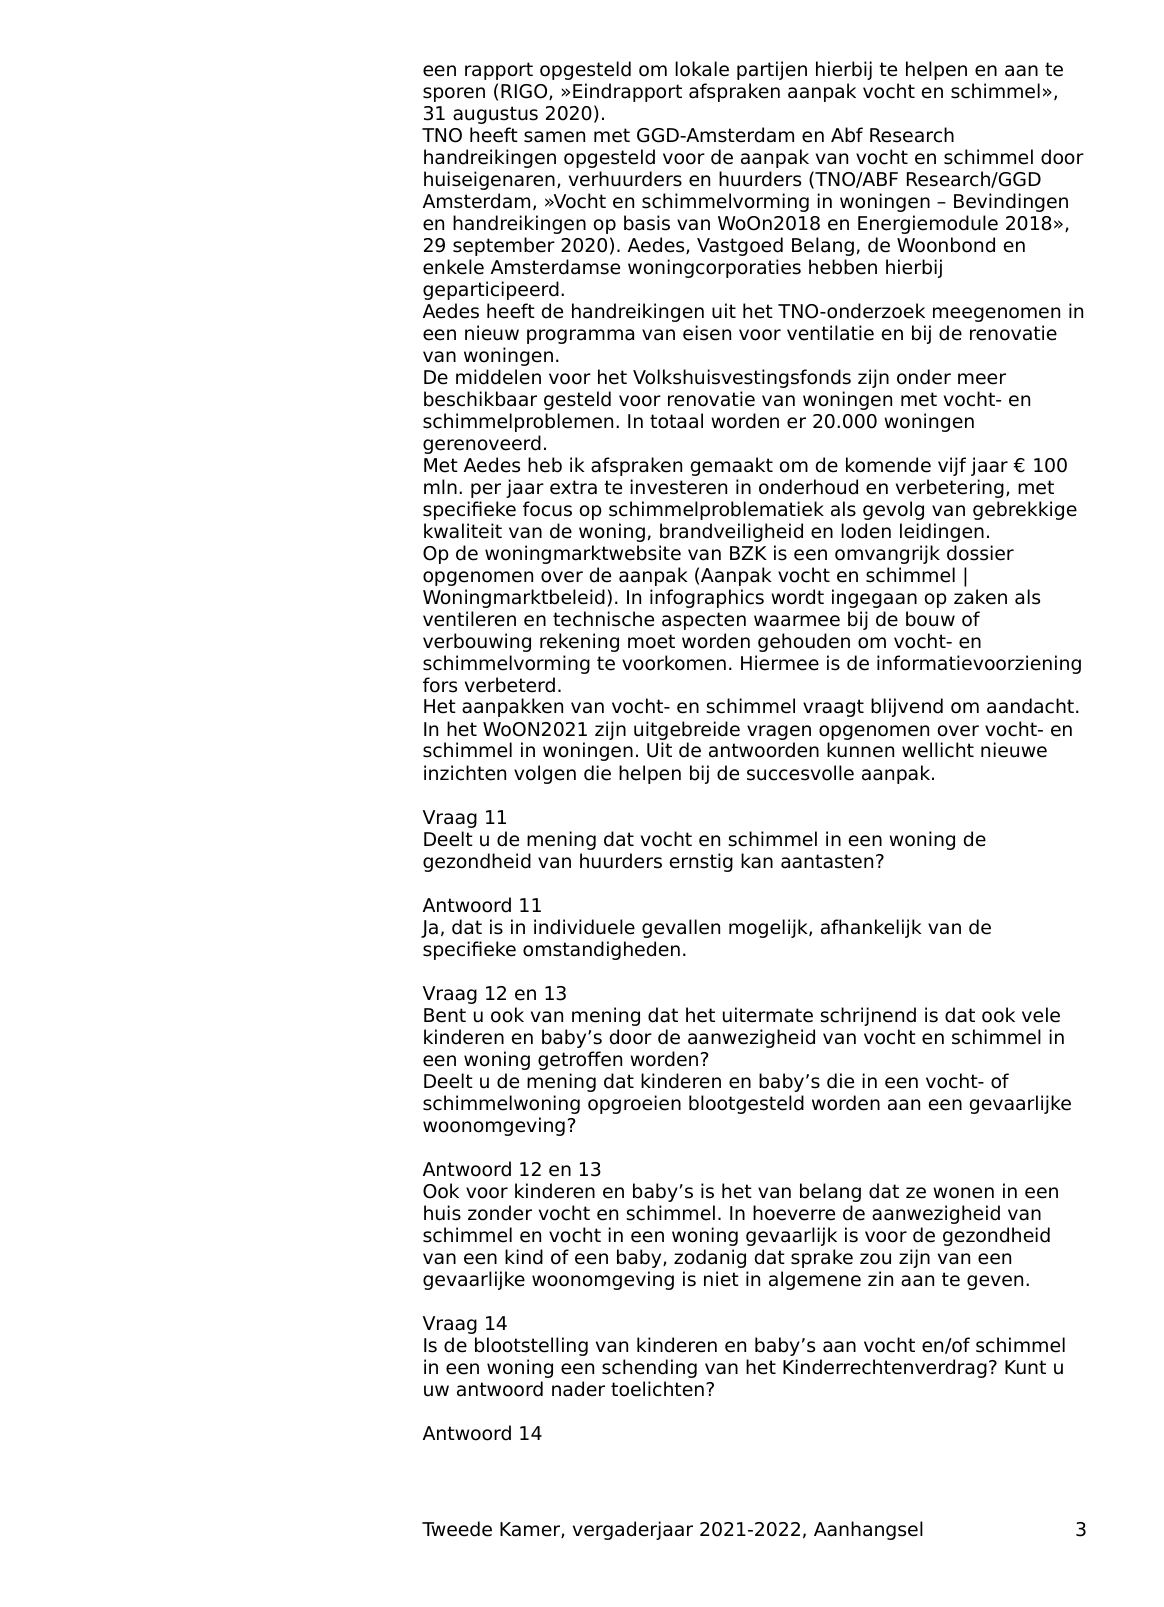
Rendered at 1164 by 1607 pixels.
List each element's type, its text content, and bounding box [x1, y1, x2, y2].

text Ook voor kinderen en baby’s is het van belang dat ze wonen in een huis zonder vocht en schimmel. In hoeverre de aanwezigheid van schimmel en vocht in een woning gevaarlijk is voor de gezondheid van een kind of een baby, zodanig dat sprake zou zijn van een gevaarlijke woonomgeving is niet in algemene zin aan te geven. [422, 1181, 1087, 1291]
text Ja, dat is in individuele gevallen mogelijk, afhankelijk van de specifieke omstandigheden. [422, 917, 1087, 961]
text TNO heeft samen met GGD-Amsterdam en Abf Research handreikingen opgesteld voor de aanpak van vocht en schimmel door huiseigenaren, verhuurders en huurders (TNO/ABF Research/GGD Amsterdam, »Vocht en schimmelvorming in woningen – Bevindingen en handreikingen op basis van WoOn2018 en Energiemodule 2018», 29 september 2020). Aedes, Vastgoed Belang, de Woonbond en enkele Amsterdamse woningcorporaties hebben hierbij geparticipeerd. [422, 125, 1087, 301]
text Vraag 14 [422, 1313, 1087, 1335]
text Antwoord 14 [422, 1423, 1087, 1445]
text Antwoord 11 [422, 895, 1087, 917]
text Deelt u de mening dat kinderen en baby’s die in een vocht- of schimmelwoning opgroeien blootgesteld worden aan een gevaarlijke woonomgeving? [422, 1071, 1087, 1137]
text een rapport opgesteld om lokale partijen hierbij te helpen en aan te sporen (RIGO, »Eindrapport afspraken aanpak vocht en schimmel», 31 augustus 2020). [422, 59, 1087, 125]
text Antwoord 12 en 13 [422, 1159, 1087, 1181]
text Aedes heeft de handreikingen uit het TNO-onderzoek meegenomen in een nieuw programma van eisen voor ventilatie en bij de renovatie van woningen. [422, 301, 1087, 367]
text Met Aedes heb ik afspraken gemaakt om de komende vijf jaar € 100 mln. per jaar extra te investeren in onderhoud en verbetering, met specifieke focus op schimmelproblematiek als gevolg van gebrekkige kwaliteit van de woning, brandveiligheid en loden leidingen. [422, 455, 1087, 543]
text Vraag 12 en 13 [422, 983, 1087, 1005]
text Bent u ook van mening dat het uitermate schrijnend is dat ook vele kinderen en baby’s door de aanwezigheid van vocht en schimmel in een woning getroffen worden? [422, 1005, 1087, 1071]
text Vraag 11 [422, 807, 1087, 828]
text De middelen voor het Volkshuisvestingsfonds zijn onder meer beschikbaar gesteld voor renovatie van woningen met vocht- en schimmelproblemen. In totaal worden er 20.000 woningen gerenoveerd. [422, 367, 1087, 455]
text Deelt u de mening dat vocht en schimmel in een woning de gezondheid van huurders ernstig kan aantasten? [422, 828, 1087, 872]
text Is de blootstelling van kinderen en baby’s aan vocht en/of schimmel in een woning een schending van het Kinderrechtenverdrag? Kunt u uw antwoord nader toelichten? [422, 1335, 1087, 1401]
text Het aanpakken van vocht- en schimmel vraagt blijvend om aandacht. In het WoON2021 zijn uitgebreide vragen opgenomen over vocht- en schimmel in woningen. Uit de antwoorden kunnen wellicht nieuwe inzichten volgen die helpen bij de succesvolle aanpak. [422, 696, 1087, 784]
text Op de woningmarktwebsite van BZK is een omvangrijk dossier opgenomen over de aanpak (Aanpak vocht en schimmel | Woningmarktbeleid). In infographics wordt ingegaan op zaken als ventileren en technische aspecten waarmee bij de bouw of verbouwing rekening moet worden gehouden om vocht- en schimmelvorming te voorkomen. Hiermee is de informatievoorziening fors verbeterd. [422, 543, 1087, 696]
